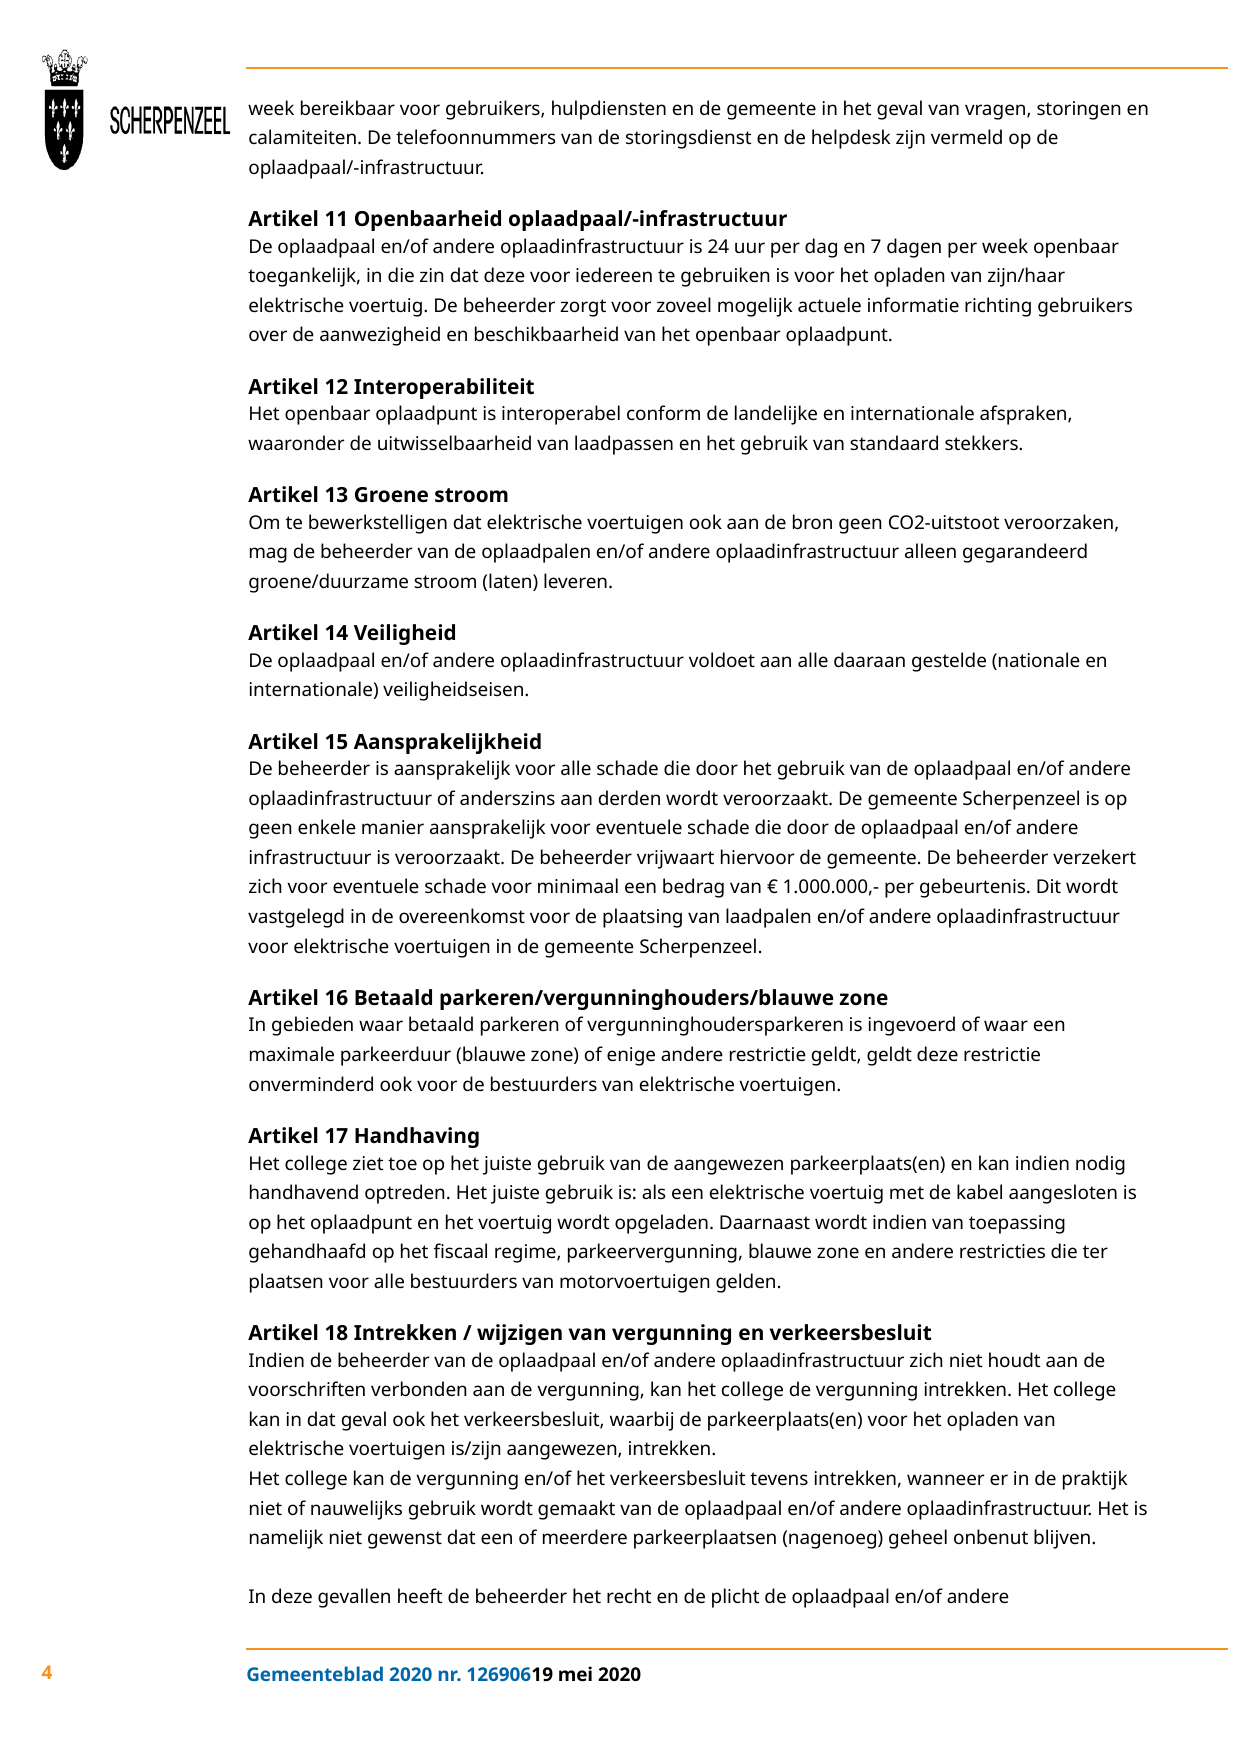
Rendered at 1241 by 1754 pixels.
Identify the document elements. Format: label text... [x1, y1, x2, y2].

text In gebieden waar betaald parkeren of vergunninghoudersparkeren is ingevoerd of waar een maximale parkeerduur (blauwe zone) of enige andere restrictie geldt, geldt deze restrictie onverminderd ook voor de bestuurders van elektrische voertuigen. [248, 1012, 1152, 1097]
text De oplaadpaal en/of andere oplaadinfrastructuur is 24 uur per dag en 7 dagen per week openbaar toegankelijk, in die zin dat deze voor iedereen te gebruiken is voor het opladen van zijn/haar elektrische voertuig. De beheerder zorgt voor zoveel mogelijk actuele informatie richting gebruikers over de aanwezigheid en beschikbaarheid van het openbaar oplaadpunt. [248, 233, 1152, 347]
text Artikel 16 Betaald parkeren/vergunninghouders/blauwe zone [248, 983, 1152, 1012]
text Artikel 11 Openbaarheid oplaadpaal/-infrastructuur [248, 204, 1152, 233]
text Artikel 13 Groene stroom [248, 480, 1152, 509]
text Artikel 12 Interoperabiliteit [248, 372, 1152, 400]
text Artikel 14 Veiligheid [248, 618, 1152, 647]
text Om te bewerkstelligen dat elektrische voertuigen ook aan de bron geen CO2-uitstoot veroorzaken, mag de beheerder van de oplaadpalen en/of andere oplaadinfrastructuur alleen gegarandeerd groene/duurzame stroom (laten) leveren. [248, 509, 1152, 594]
picture [41, 47, 231, 172]
text Artikel 15 Aansprakelijkheid [248, 727, 1152, 755]
text week bereikbaar voor gebruikers, hulpdiensten en de gemeente in het geval van vragen, storingen en calamiteiten. De telefoonnummers van de storingsdienst en de helpdesk zijn vermeld op de oplaadpaal/-infrastructuur. [248, 95, 1152, 180]
text Het openbaar oplaadpunt is interoperabel conform de landelijke en internationale afspraken, waaronder de uitwisselbaarheid van laadpassen en het gebruik van standaard stekkers. [248, 400, 1152, 456]
text De beheerder is aansprakelijk voor alle schade die door het gebruik van de oplaadpaal en/of andere oplaadinfrastructuur of anderszins aan derden wordt veroorzaakt. De gemeente Scherpenzeel is op geen enkele manier aansprakelijk voor eventuele schade die door de oplaadpaal en/of andere infrastructuur is veroorzaakt. De beheerder vrijwaart hiervoor de gemeente. De beheerder verzekert zich voor eventuele schade voor minimaal een bedrag van € 1.000.000,- per gebeurtenis. Dit wordt vastgelegd in de overeenkomst voor de plaatsing van laadpalen en/of andere oplaadinfrastructuur voor elektrische voertuigen in de gemeente Scherpenzeel. [248, 755, 1152, 958]
text Het college kan de vergunning en/of het verkeersbesluit tevens intrekken, wanneer er in de praktijk niet of nauwelijks gebruik wordt gemaakt van de oplaadpaal en/of andere oplaadinfrastructuur. Het is namelijk niet gewenst dat een of meerdere parkeerplaatsen (nagenoeg) geheel onbenut blijven. [248, 1465, 1152, 1550]
text De oplaadpaal en/of andere oplaadinfrastructuur voldoet aan alle daaraan gestelde (nationale en internationale) veiligheidseisen. [248, 647, 1152, 702]
text Artikel 18 Intrekken / wijzigen van vergunning en verkeersbesluit [248, 1318, 1152, 1347]
text In deze gevallen heeft de beheerder het recht en de plicht de oplaadpaal en/of andere [248, 1583, 1152, 1609]
text Het college ziet toe op het juiste gebruik van de aangewezen parkeerplaats(en) en kan indien nodig handhavend optreden. Het juiste gebruik is: als een elektrische voertuig met de kabel aangesloten is op het oplaadpunt en het voertuig wordt opgeladen. Daarnaast wordt indien van toepassing gehandhaafd op het fiscaal regime, parkeervergunning, blauwe zone en andere restricties die ter plaatsen voor alle bestuurders van motorvoertuigen gelden. [248, 1150, 1152, 1294]
text Artikel 17 Handhaving [248, 1121, 1152, 1150]
text Indien de beheerder van de oplaadpaal en/of andere oplaadinfrastructuur zich niet houdt aan de voorschriften verbonden aan de vergunning, kan het college de vergunning intrekken. Het college kan in dat geval ook het verkeersbesluit, waarbij de parkeerplaats(en) voor het opladen van elektrische voertuigen is/zijn aangewezen, intrekken. [248, 1347, 1152, 1461]
